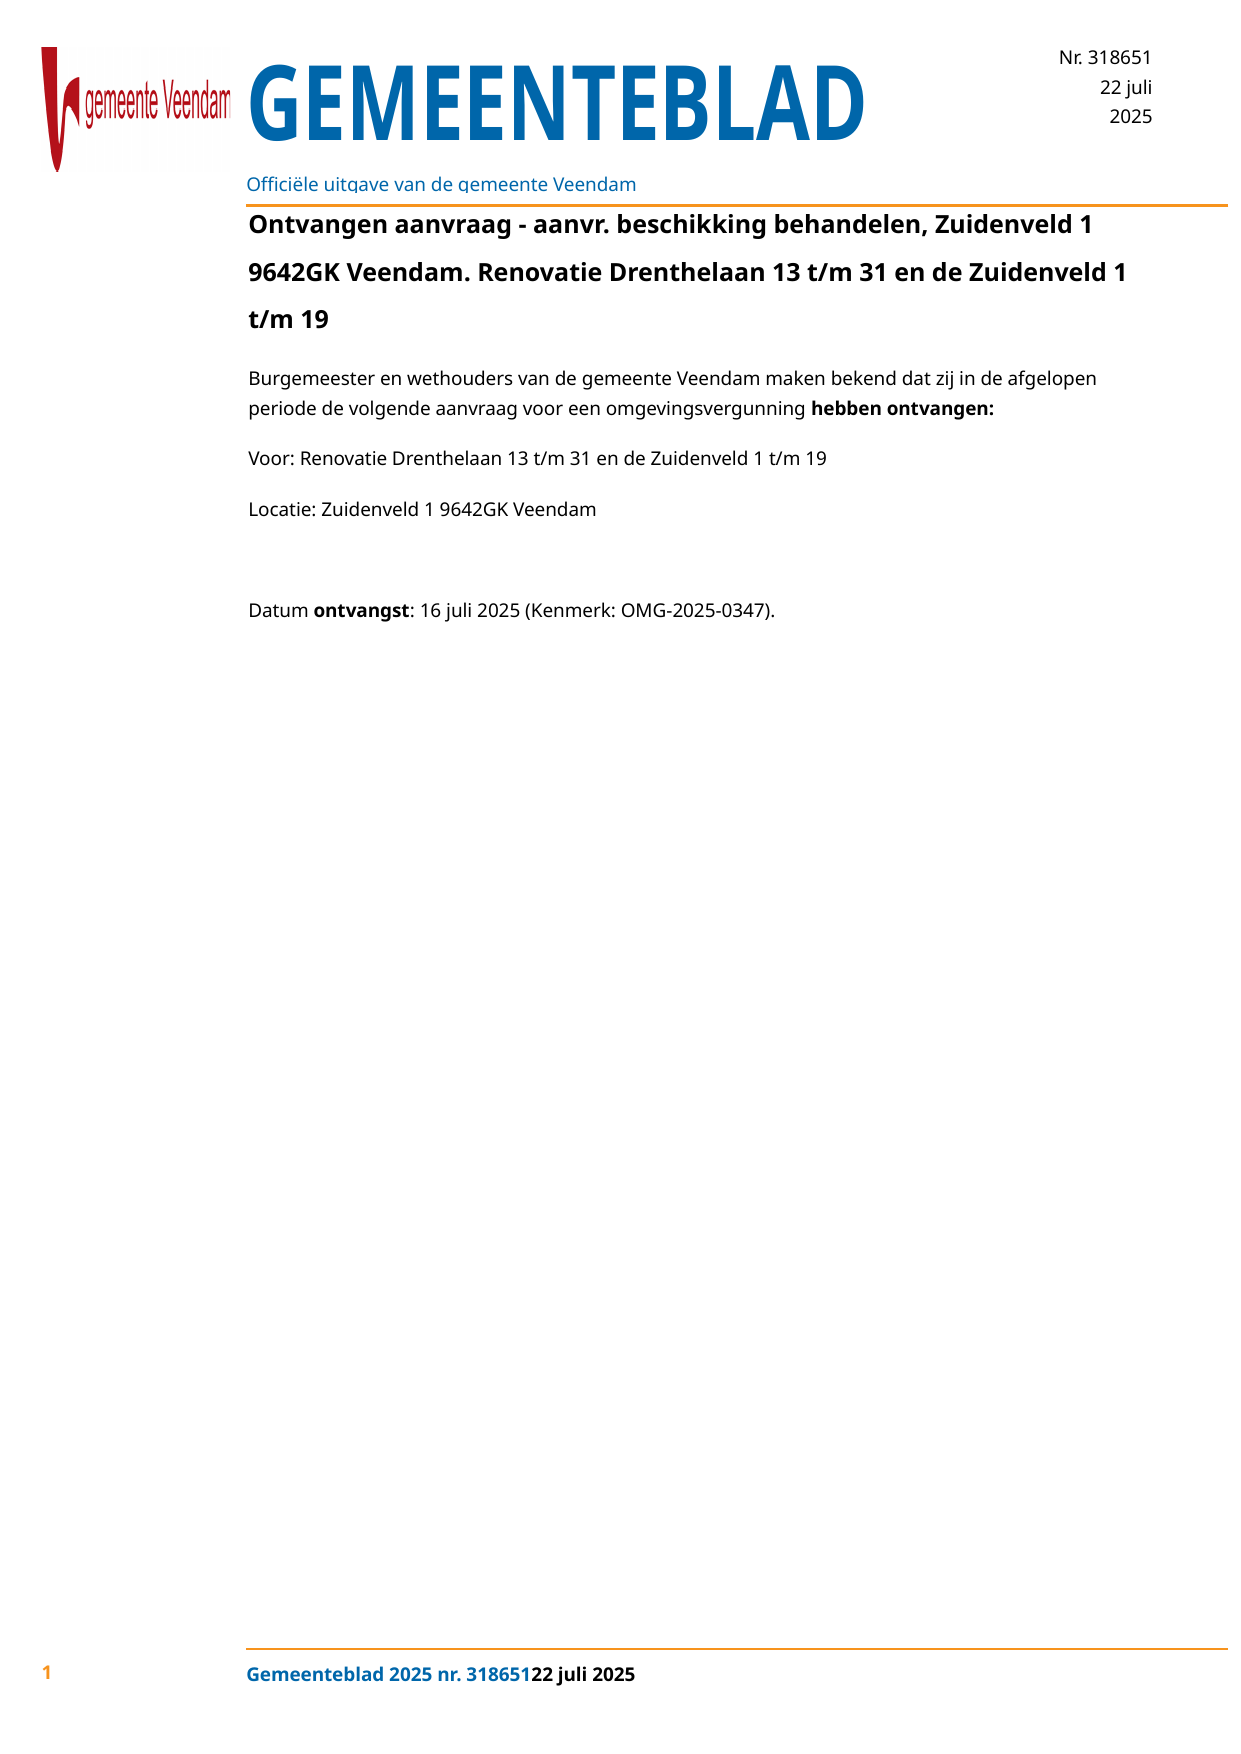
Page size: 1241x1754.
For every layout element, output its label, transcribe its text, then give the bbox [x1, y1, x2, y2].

picture [41, 47, 231, 172]
text Burgemeester en wethouders van de gemeente Veendam maken bekend dat zij in de afgelopen periode de volgende aanvraag voor een omgevingsvergunning hebben ontvangen: [248, 366, 1152, 421]
text Locatie: Zuidenveld 1 9642GK Veendam [248, 496, 1152, 522]
text Ontvangen aanvraag - aanvr. beschikking behandelen, Zuidenveld 1 9642GK Veendam. Renovatie Drenthelaan 13 t/m 31 en de Zuidenveld 1 t/m 19 [248, 207, 1152, 336]
text Voor: Renovatie Drenthelaan 13 t/m 31 en de Zuidenveld 1 t/m 19 [248, 446, 1152, 471]
text Datum ontvangst: 16 juli 2025 (Kenmerk: OMG-2025-0347). [248, 597, 1152, 622]
